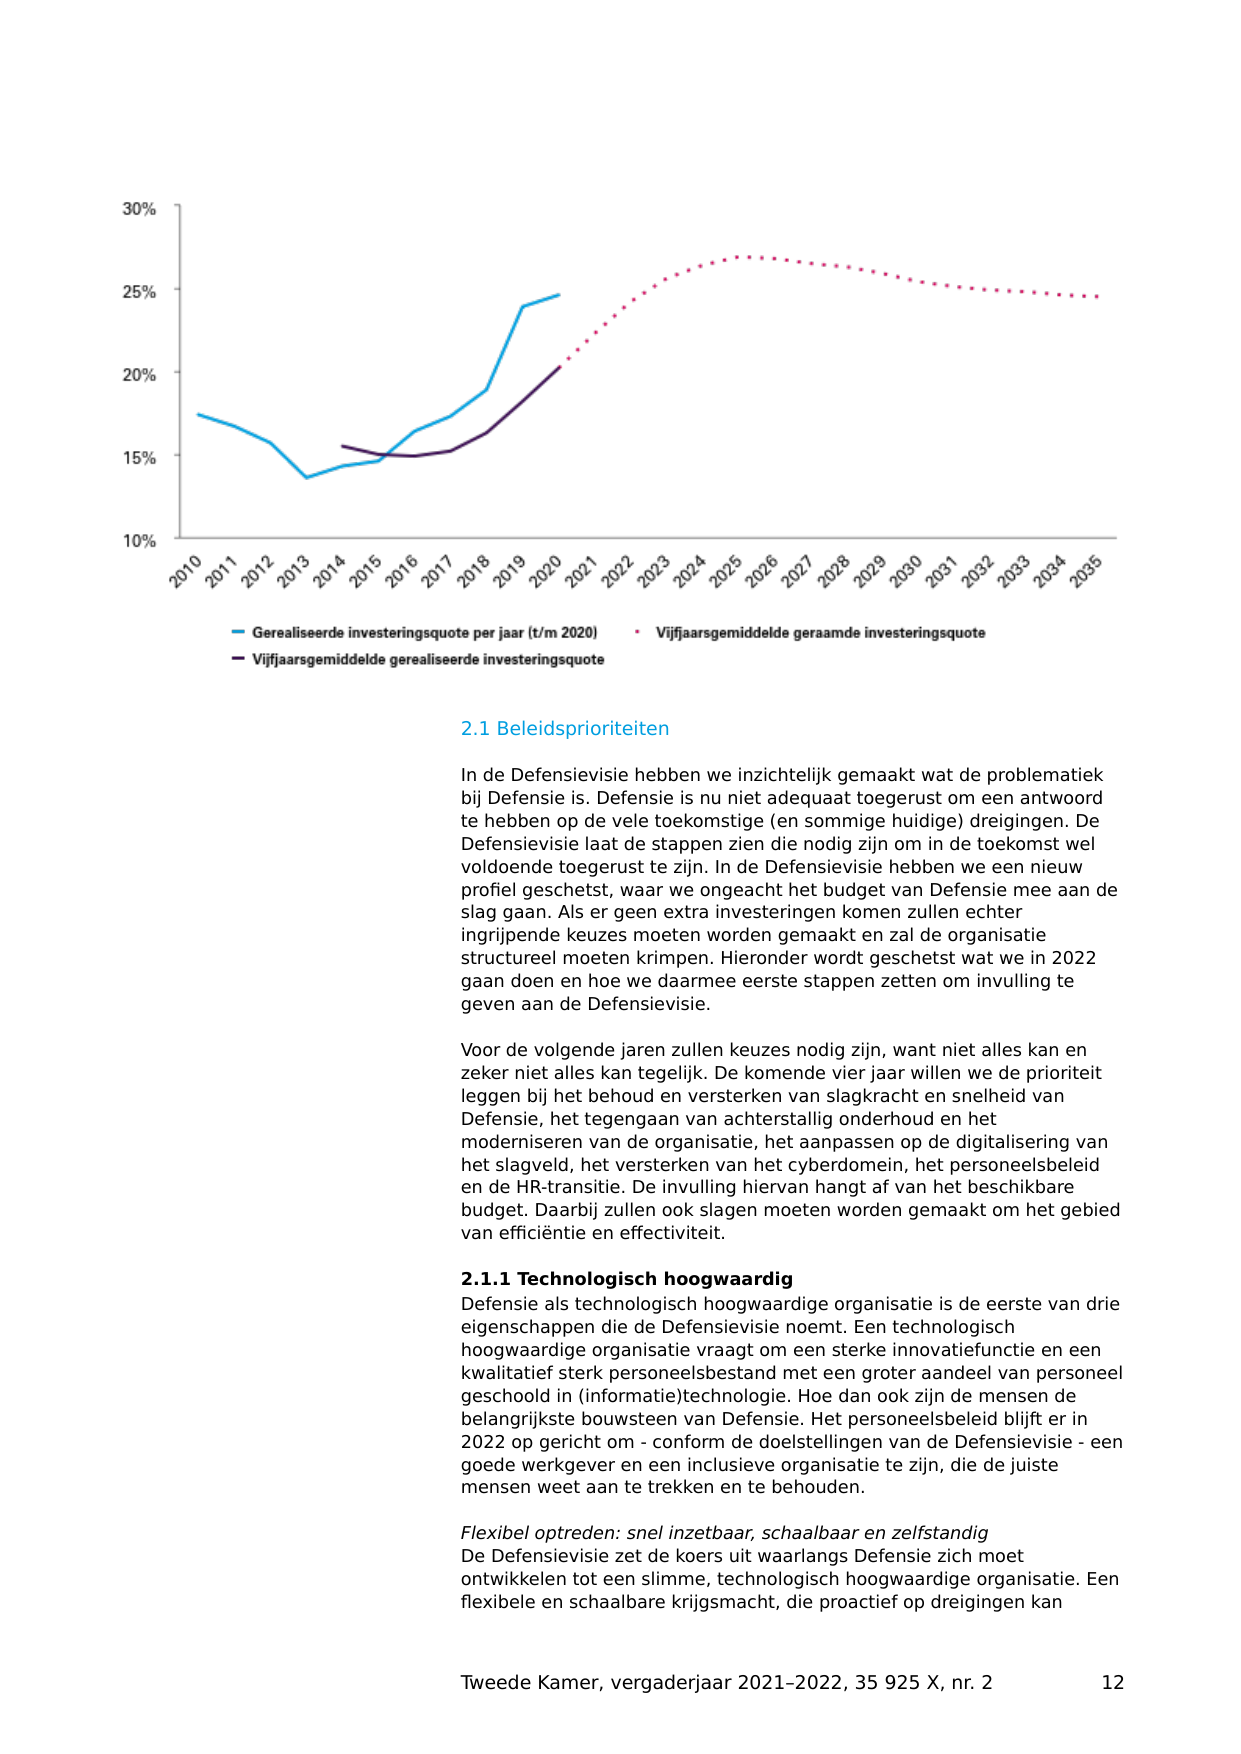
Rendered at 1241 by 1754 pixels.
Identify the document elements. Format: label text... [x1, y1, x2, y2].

text Defensie als technologisch hoogwaardige organisatie is de eerste van drie eigenschappen die de Defensievisie noemt. Een technologisch hoogwaardige organisatie vraagt om een sterke innovatiefunctie en een kwalitatief sterk personeelsbestand met een groter aandeel van personeel geschoold in (informatie)technologie. Hoe dan ook zijn de mensen de belangrijkste bouwsteen van Defensie. Het personeelsbeleid blijft er in 2022 op gericht om - conform de doelstellingen van de Defensievisie - een goede werkgever en een inclusieve organisatie te zijn, die de juiste mensen weet aan te trekken en te behouden. [461, 1292, 1125, 1498]
text Voor de volgende jaren zullen keuzes nodig zijn, want niet alles kan en zeker niet alles kan tegelijk. De komende vier jaar willen we de prioriteit leggen bij het behoud en versterken van slagkracht en snelheid van Defensie, het tegengaan van achterstallig onderhoud en het moderniseren van de organisatie, het aanpassen op de digitalisering van het slagveld, het versterken van het cyberdomein, het personeelsbeleid en de HR-transitie. De invulling hiervan hangt af van het beschikbare budget. Daarbij zullen ook slagen moeten worden gemaakt om het gebied van efficiëntie en effectiviteit. [461, 1038, 1125, 1244]
title 2.1 Beleidsprioriteiten [461, 717, 1125, 739]
text 2.1.1 Technologisch hoogwaardig [461, 1267, 1125, 1290]
text Flexibel optreden: snel inzetbaar, schaalbaar en zelfstandig De Defensievisie zet de koers uit waarlangs Defensie zich moet ontwikkelen tot een slimme, technologisch hoogwaardige organisatie. Een flexibele en schaalbare krijgsmacht, die proactief op dreigingen kan [461, 1521, 1125, 1613]
text In de Defensievisie hebben we inzichtelijk gemaakt wat de problematiek bij Defensie is. Defensie is nu niet adequaat toegerust om een antwoord te hebben op de vele toekomstige (en sommige huidige) dreigingen. De Defensievisie laat de stappen zien die nodig zijn om in de toekomst wel voldoende toegerust te zijn. In de Defensievisie hebben we een nieuw profiel geschetst, waar we ongeacht het budget van Defensie mee aan de slag gaan. Als er geen extra investeringen komen zullen echter ingrijpende keuzes moeten worden gemaakt en zal de organisatie structureel moeten krimpen. Hieronder wordt geschetst wat we in 2022 gaan doen en hoe we daarmee eerste stappen zetten om invulling te geven aan de Defensievisie. [461, 763, 1125, 1015]
